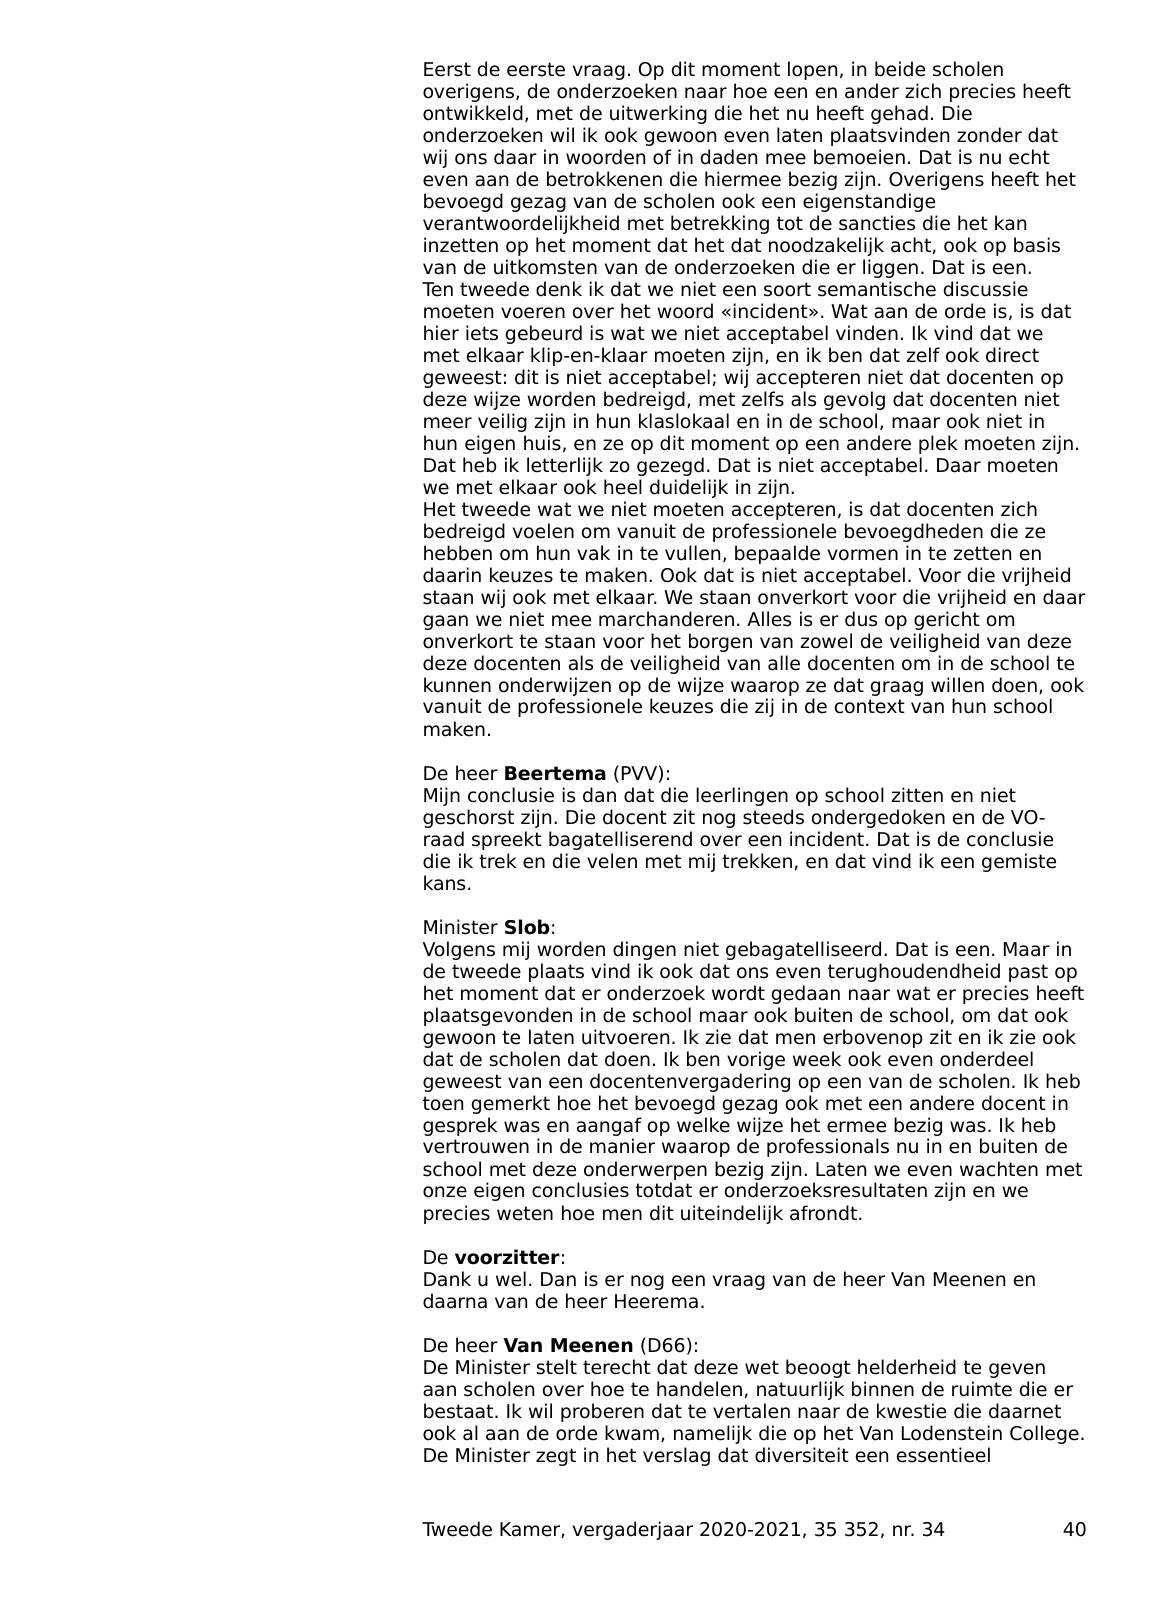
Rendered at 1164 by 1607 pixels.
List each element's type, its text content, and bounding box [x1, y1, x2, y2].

text Ten tweede denk ik dat we niet een soort semantische discussie moeten voeren over het woord «incident». Wat aan de orde is, is dat hier iets gebeurd is wat we niet acceptabel vinden. Ik vind dat we met elkaar klip-en-klaar moeten zijn, en ik ben dat zelf ook direct geweest: dit is niet acceptabel; wij accepteren niet dat docenten op deze wijze worden bedreigd, met zelfs als gevolg dat docenten niet meer veilig zijn in hun klaslokaal en in de school, maar ook niet in hun eigen huis, en ze op dit moment op een andere plek moeten zijn. Dat heb ik letterlijk zo gezegd. Dat is niet acceptabel. Daar moeten we met elkaar ook heel duidelijk in zijn. [422, 279, 1087, 499]
text Dank u wel. Dan is er nog een vraag van de heer Van Meenen en daarna van de heer Heerema. [422, 1268, 1087, 1312]
text De voorzitter: [422, 1247, 1087, 1268]
text Volgens mij worden dingen niet gebagatelliseerd. Dat is een. Maar in de tweede plaats vind ik ook dat ons even terughoudendheid past op het moment dat er onderzoek wordt gedaan naar wat er precies heeft plaatsgevonden in de school maar ook buiten de school, om dat ook gewoon te laten uitvoeren. Ik zie dat men erbovenop zit en ik zie ook dat de scholen dat doen. Ik ben vorige week ook even onderdeel geweest van een docentenvergadering op een van de scholen. Ik heb toen gemerkt hoe het bevoegd gezag ook met een andere docent in gesprek was en aangaf op welke wijze het ermee bezig was. Ik heb vertrouwen in de manier waarop de professionals nu in en buiten de school met deze onderwerpen bezig zijn. Laten we even wachten met onze eigen conclusies totdat er onderzoeksresultaten zijn en we precies weten hoe men dit uiteindelijk afrondt. [422, 939, 1087, 1224]
text De heer Beertema (PVV): [422, 763, 1087, 784]
text Het tweede wat we niet moeten accepteren, is dat docenten zich bedreigd voelen om vanuit de professionele bevoegdheden die ze hebben om hun vak in te vullen, bepaalde vormen in te zetten en daarin keuzes te maken. Ook dat is niet acceptabel. Voor die vrijheid staan wij ook met elkaar. We staan onverkort voor die vrijheid en daar gaan we niet mee marchanderen. Alles is er dus op gericht om onverkort te staan voor het borgen van zowel de veiligheid van deze deze docenten als de veiligheid van alle docenten om in de school te kunnen onderwijzen op de wijze waarop ze dat graag willen doen, ook vanuit de professionele keuzes die zij in de context van hun school maken. [422, 499, 1087, 740]
text De heer Van Meenen (D66): [422, 1335, 1087, 1357]
text Minister Slob: [422, 917, 1087, 939]
text De Minister stelt terecht dat deze wet beoogt helderheid te geven aan scholen over hoe te handelen, natuurlijk binnen de ruimte die er bestaat. Ik wil proberen dat te vertalen naar de kwestie die daarnet ook al aan de orde kwam, namelijk die op het Van Lodenstein College. De Minister zegt in het verslag dat diversiteit een essentieel [422, 1357, 1087, 1467]
text Mijn conclusie is dan dat die leerlingen op school zitten en niet geschorst zijn. Die docent zit nog steeds ondergedoken en de VO-raad spreekt bagatelliserend over een incident. Dat is de conclusie die ik trek en die velen met mij trekken, en dat vind ik een gemiste kans. [422, 784, 1087, 894]
text Eerst de eerste vraag. Op dit moment lopen, in beide scholen overigens, de onderzoeken naar hoe een en ander zich precies heeft ontwikkeld, met de uitwerking die het nu heeft gehad. Die onderzoeken wil ik ook gewoon even laten plaatsvinden zonder dat wij ons daar in woorden of in daden mee bemoeien. Dat is nu echt even aan de betrokkenen die hiermee bezig zijn. Overigens heeft het bevoegd gezag van de scholen ook een eigenstandige verantwoordelijkheid met betrekking tot de sancties die het kan inzetten op het moment dat het dat noodzakelijk acht, ook op basis van de uitkomsten van de onderzoeken die er liggen. Dat is een. [422, 59, 1087, 279]
